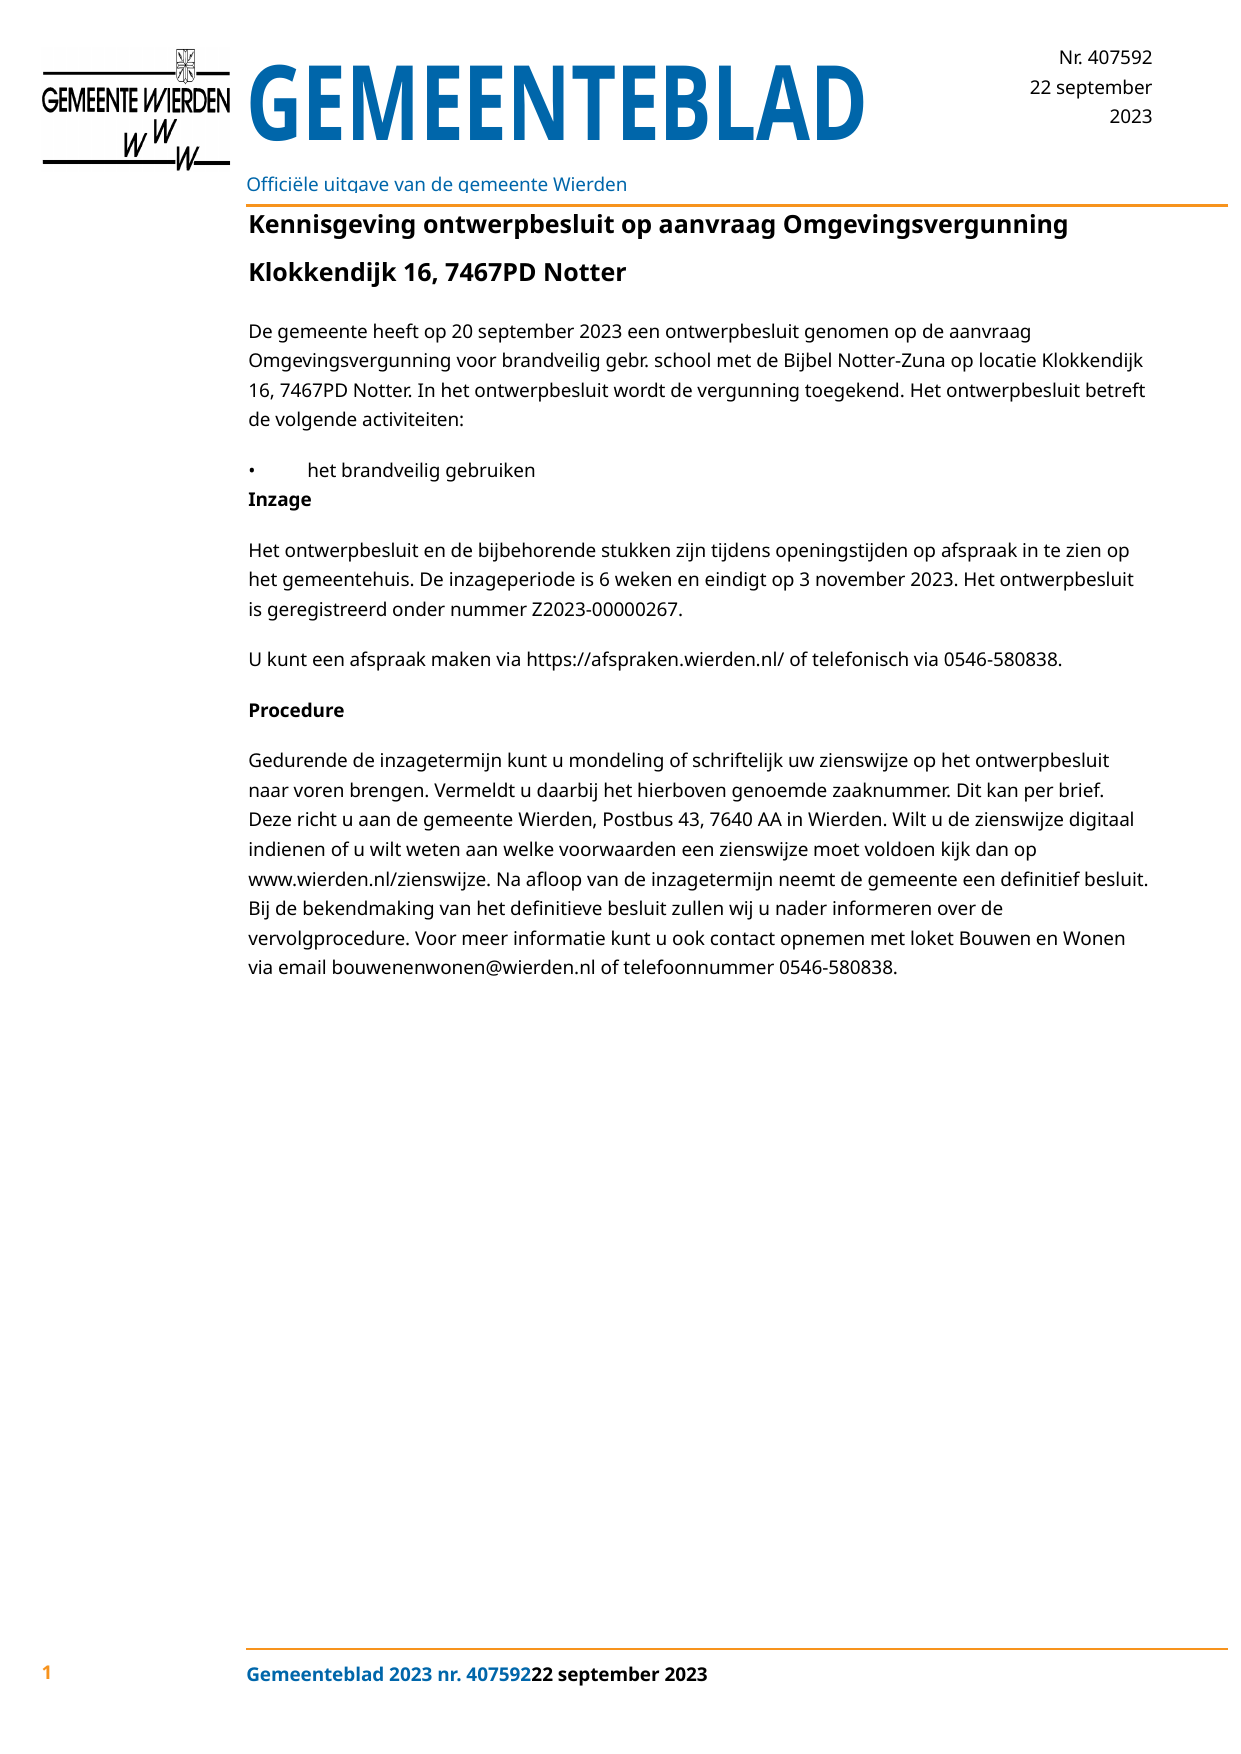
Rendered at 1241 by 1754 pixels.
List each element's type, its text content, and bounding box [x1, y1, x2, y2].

text Procedure [248, 697, 1152, 723]
text Het ontwerpbesluit en de bijbehorende stukken zijn tijdens openingstijden op afspraak in te zien op het gemeentehuis. De inzageperiode is 6 weken en eindigt op 3 november 2023. Het ontwerpbesluit is geregistreerd onder nummer Z2023-00000267. [248, 537, 1152, 622]
text Inzage [248, 487, 1152, 512]
list het brandveilig gebruiken [248, 457, 1152, 483]
text De gemeente heeft op 20 september 2023 een ontwerpbesluit genomen op de aanvraag Omgevingsvergunning voor brandveilig gebr. school met de Bijbel Notter-Zuna op locatie Klokkendijk 16, 7467PD Notter. In het ontwerpbesluit wordt de vergunning toegekend. Het ontwerpbesluit betreft de volgende activiteiten: [248, 318, 1152, 432]
picture [41, 47, 231, 172]
text Kennisgeving ontwerpbesluit op aanvraag Omgevingsvergunning Klokkendijk 16, 7467PD Notter [248, 207, 1152, 288]
text U kunt een afspraak maken via https://afspraken.wierden.nl/ of telefonisch via 0546-580838. [248, 647, 1152, 672]
text Gedurende de inzagetermijn kunt u mondeling of schriftelijk uw zienswijze op het ontwerpbesluit naar voren brengen. Vermeldt u daarbij het hierboven genoemde zaaknummer. Dit kan per brief. Deze richt u aan de gemeente Wierden, Postbus 43, 7640 AA in Wierden. Wilt u de zienswijze digitaal indienen of u wilt weten aan welke voorwaarden een zienswijze moet voldoen kijk dan op www.wierden.nl/zienswijze. Na afloop van de inzagetermijn neemt de gemeente een definitief besluit. Bij de bekendmaking van het definitieve besluit zullen wij u nader informeren over de vervolgprocedure. Voor meer informatie kunt u ook contact opnemen met loket Bouwen en Wonen via email bouwenenwonen@wierden.nl of telefoonnummer 0546-580838. [248, 747, 1152, 980]
